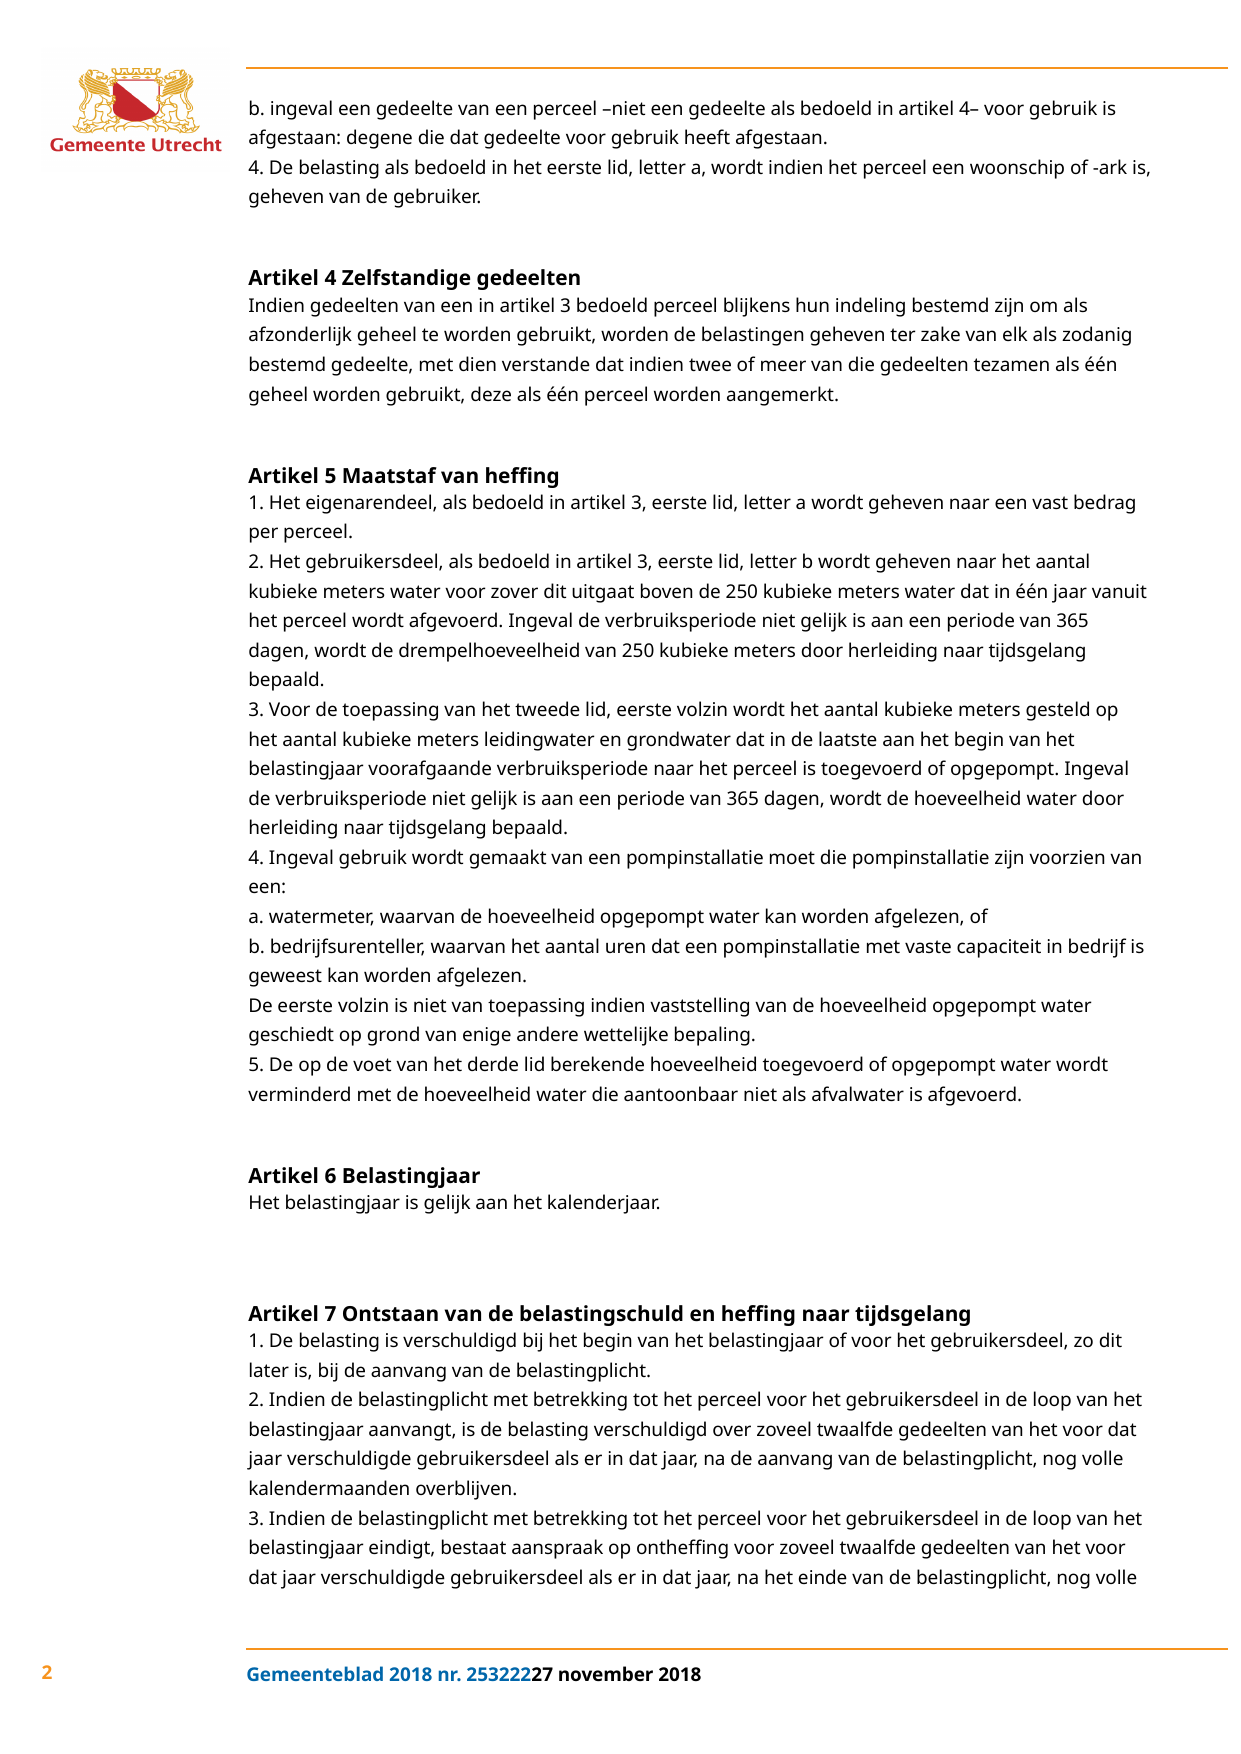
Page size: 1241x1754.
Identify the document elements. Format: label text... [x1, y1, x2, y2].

text 3. Indien de belastingplicht met betrekking tot het perceel voor het gebruikersdeel in de loop van het belastingjaar eindigt, bestaat aanspraak op ontheffing voor zoveel twaalfde gedeelten van het voor dat jaar verschuldigde gebruikersdeel als er in dat jaar, na het einde van de belastingplicht, nog volle [248, 1505, 1152, 1590]
text Het belastingjaar is gelijk aan het kalenderjaar. [248, 1189, 1152, 1215]
text Indien gedeelten van een in artikel 3 bedoeld perceel blijkens hun indeling bestemd zijn om als afzonderlijk geheel te worden gebruikt, worden de belastingen geheven ter zake van elk als zodanig bestemd gedeelte, met dien verstande dat indien twee of meer van die gedeelten tezamen als één geheel worden gebruikt, deze als één perceel worden aangemerkt. [248, 292, 1152, 406]
text 1. Het eigenarendeel, als bedoeld in artikel 3, eerste lid, letter a wordt geheven naar een vast bedrag per perceel. [248, 489, 1152, 544]
text Artikel 4 Zelfstandige gedeelten [248, 263, 1152, 292]
text 1. De belasting is verschuldigd bij het begin van het belastingjaar of voor het gebruikersdeel, zo dit later is, bij de aanvang van de belastingplicht. [248, 1327, 1152, 1383]
picture [41, 47, 231, 172]
text b. bedrijfsurenteller, waarvan het aantal uren dat een pompinstallatie met vaste capaciteit in bedrijf is geweest kan worden afgelezen. [248, 933, 1152, 988]
text 4. Ingeval gebruik wordt gemaakt van een pompinstallatie moet die pompinstallatie zijn voorzien van een: [248, 844, 1152, 899]
text 3. Voor de toepassing van het tweede lid, eerste volzin wordt het aantal kubieke meters gesteld op het aantal kubieke meters leidingwater en grondwater dat in de laatste aan het begin van het belastingjaar voorafgaande verbruiksperiode naar het perceel is toegevoerd of opgepompt. Ingeval de verbruiksperiode niet gelijk is aan een periode van 365 dagen, wordt de hoeveelheid water door herleiding naar tijdsgelang bepaald. [248, 696, 1152, 840]
text 2. Het gebruikersdeel, als bedoeld in artikel 3, eerste lid, letter b wordt geheven naar het aantal kubieke meters water voor zover dit uitgaat boven de 250 kubieke meters water dat in één jaar vanuit het perceel wordt afgevoerd. Ingeval de verbruiksperiode niet gelijk is aan een periode van 365 dagen, wordt de drempelhoeveelheid van 250 kubieke meters door herleiding naar tijdsgelang bepaald. [248, 548, 1152, 692]
text Artikel 5 Maatstaf van heffing [248, 461, 1152, 489]
text 5. De op de voet van het derde lid berekende hoeveelheid toegevoerd of opgepompt water wordt verminderd met de hoeveelheid water die aantoonbaar niet als afvalwater is afgevoerd. [248, 1051, 1152, 1107]
text b. ingeval een gedeelte van een perceel –niet een gedeelte als bedoeld in artikel 4– voor gebruik is afgestaan: degene die dat gedeelte voor gebruik heeft afgestaan. [248, 95, 1152, 150]
text 2. Indien de belastingplicht met betrekking tot het perceel voor het gebruikersdeel in de loop van het belastingjaar aanvangt, is de belasting verschuldigd over zoveel twaalfde gedeelten van het voor dat jaar verschuldigde gebruikersdeel als er in dat jaar, na de aanvang van de belastingplicht, nog volle kalendermaanden overblijven. [248, 1386, 1152, 1501]
text De eerste volzin is niet van toepassing indien vaststelling van de hoeveelheid opgepompt water geschiedt op grond van enige andere wettelijke bepaling. [248, 992, 1152, 1047]
text Artikel 6 Belastingjaar [248, 1161, 1152, 1189]
text 4. De belasting als bedoeld in het eerste lid, letter a, wordt indien het perceel een woonschip of -ark is, geheven van de gebruiker. [248, 154, 1152, 209]
text Artikel 7 Ontstaan van de belastingschuld en heffing naar tijdsgelang [248, 1299, 1152, 1327]
text a. watermeter, waarvan de hoeveelheid opgepompt water kan worden afgelezen, of [248, 903, 1152, 929]
